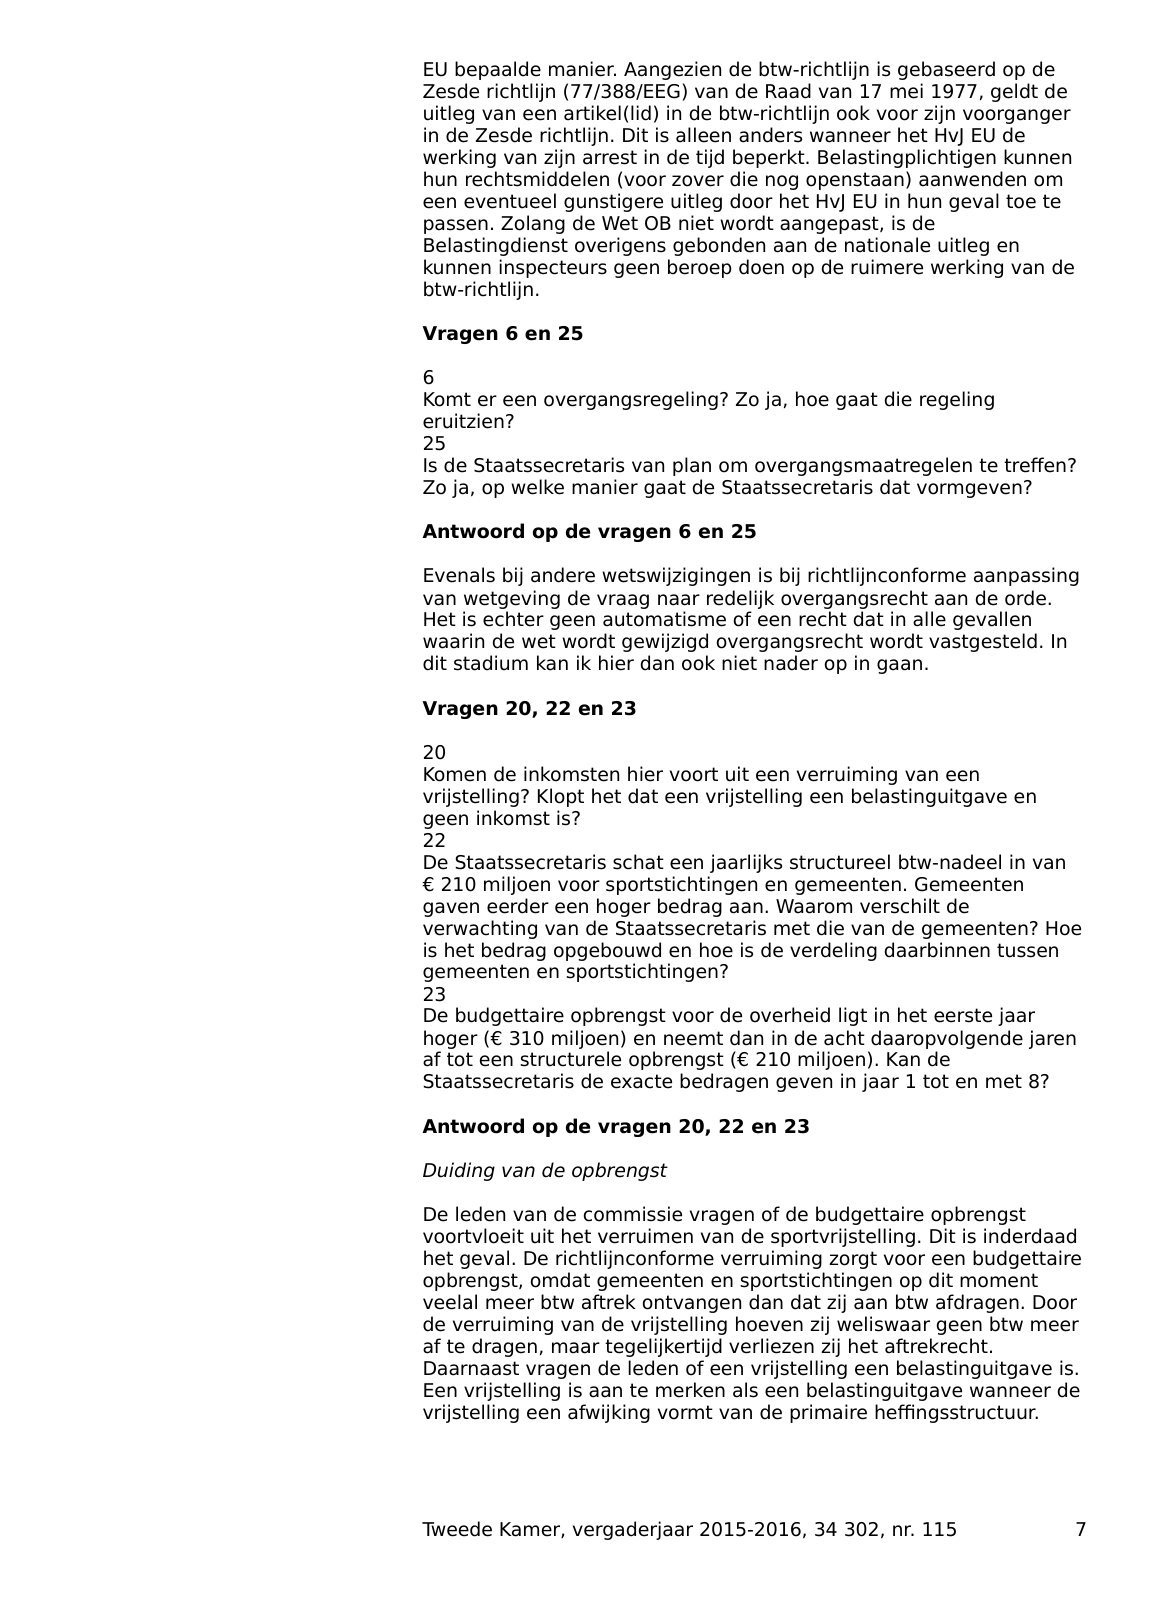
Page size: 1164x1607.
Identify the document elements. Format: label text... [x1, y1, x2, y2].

text Is de Staatssecretaris van plan om overgangsmaatregelen te treffen? Zo ja, op welke manier gaat de Staatssecretaris dat vormgeven? [422, 455, 1087, 499]
text 6 [422, 367, 1087, 389]
text Komt er een overgangsregeling? Zo ja, hoe gaat die regeling eruitzien? [422, 389, 1087, 433]
text 20 [422, 742, 1087, 764]
text De leden van de commissie vragen of de budgettaire opbrengst voortvloeit uit het verruimen van de sportvrijstelling. Dit is inderdaad het geval. De richtlijnconforme verruiming zorgt voor een budgettaire opbrengst, omdat gemeenten en sportstichtingen op dit moment veelal meer btw aftrek ontvangen dan dat zij aan btw afdragen. Door de verruiming van de vrijstelling hoeven zij weliswaar geen btw meer af te dragen, maar tegelijkertijd verliezen zij het aftrekrecht. Daarnaast vragen de leden of een vrijstelling een belastinguitgave is. Een vrijstelling is aan te merken als een belastinguitgave wanneer de vrijstelling een afwijking vormt van de primaire heffingsstructuur. [422, 1204, 1087, 1424]
text EU bepaalde manier. Aangezien de btw-richtlijn is gebaseerd op de Zesde richtlijn (77/388/EEG) van de Raad van 17 mei 1977, geldt de uitleg van een artikel(lid) in de btw-richtlijn ook voor zijn voorganger in de Zesde richtlijn. Dit is alleen anders wanneer het HvJ EU de werking van zijn arrest in de tijd beperkt. Belastingplichtigen kunnen hun rechtsmiddelen (voor zover die nog openstaan) aanwenden om een eventueel gunstigere uitleg door het HvJ EU in hun geval toe te passen. Zolang de Wet OB niet wordt aangepast, is de Belastingdienst overigens gebonden aan de nationale uitleg en kunnen inspecteurs geen beroep doen op de ruimere werking van de btw-richtlijn. [422, 59, 1087, 301]
subtitle Vragen 20, 22 en 23 [422, 697, 1087, 719]
text De Staatssecretaris schat een jaarlijks structureel btw-nadeel in van € 210 miljoen voor sportstichtingen en gemeenten. Gemeenten gaven eerder een hoger bedrag aan. Waarom verschilt de verwachting van de Staatssecretaris met die van de gemeenten? Hoe is het bedrag opgebouwd en hoe is de verdeling daarbinnen tussen gemeenten en sportstichtingen? [422, 852, 1087, 983]
subtitle Antwoord op de vragen 20, 22 en 23 [422, 1116, 1087, 1137]
subtitle Vragen 6 en 25 [422, 323, 1087, 345]
text 25 [422, 433, 1087, 455]
subtitle Duiding van de opbrengst [422, 1160, 1087, 1182]
text De budgettaire opbrengst voor de overheid ligt in het eerste jaar hoger (€ 310 miljoen) en neemt dan in de acht daaropvolgende jaren af tot een structurele opbrengst (€ 210 miljoen). Kan de Staatssecretaris de exacte bedragen geven in jaar 1 tot en met 8? [422, 1005, 1087, 1093]
text Komen de inkomsten hier voort uit een verruiming van een vrijstelling? Klopt het dat een vrijstelling een belastinguitgave en geen inkomst is? [422, 764, 1087, 829]
subtitle Antwoord op de vragen 6 en 25 [422, 521, 1087, 543]
text 23 [422, 983, 1087, 1005]
text Evenals bij andere wetswijzigingen is bij richtlijnconforme aanpassing van wetgeving de vraag naar redelijk overgangsrecht aan de orde. Het is echter geen automatisme of een recht dat in alle gevallen waarin de wet wordt gewijzigd overgangsrecht wordt vastgesteld. In dit stadium kan ik hier dan ook niet nader op in gaan. [422, 565, 1087, 675]
text 22 [422, 829, 1087, 852]
